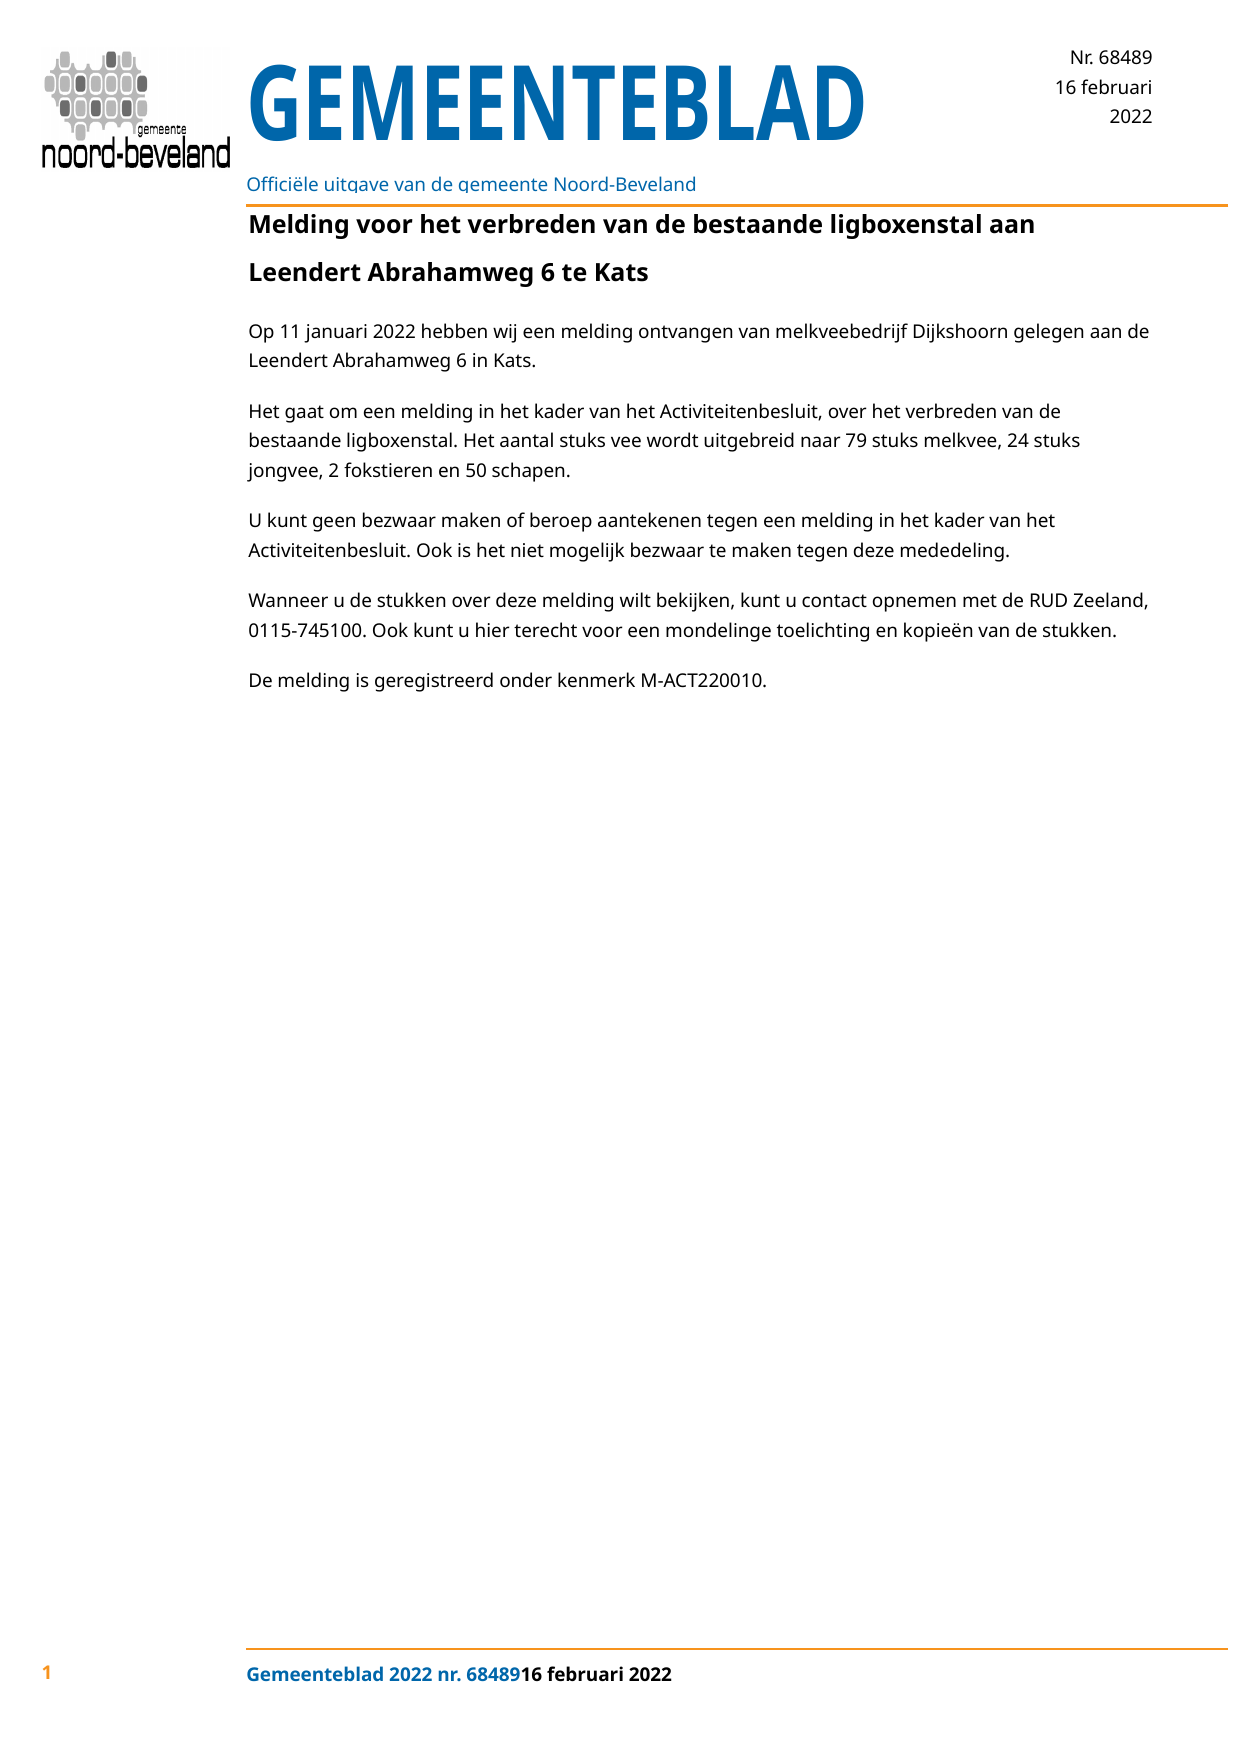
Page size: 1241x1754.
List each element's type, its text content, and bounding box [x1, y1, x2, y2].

text Wanneer u de stukken over deze melding wilt bekijken, kunt u contact opnemen met de RUD Zeeland, 0115-745100. Ook kunt u hier terecht voor een mondelinge toelichting en kopieën van de stukken. [248, 587, 1152, 643]
text Melding voor het verbreden van de bestaande ligboxenstal aan Leendert Abrahamweg 6 te Kats [248, 207, 1152, 288]
text Het gaat om een melding in het kader van het Activiteitenbesluit, over het verbreden van de bestaande ligboxenstal. Het aantal stuks vee wordt uitgebreid naar 79 stuks melkvee, 24 stuks jongvee, 2 fokstieren en 50 schapen. [248, 398, 1152, 483]
text De melding is geregistreerd onder kenmerk M-ACT220010. [248, 667, 1152, 693]
picture [41, 47, 231, 172]
text U kunt geen bezwaar maken of beroep aantekenen tegen een melding in het kader van het Activiteitenbesluit. Ook is het niet mogelijk bezwaar te maken tegen deze mededeling. [248, 507, 1152, 563]
text Op 11 januari 2022 hebben wij een melding ontvangen van melkveebedrijf Dijkshoorn gelegen aan de Leendert Abrahamweg 6 in Kats. [248, 318, 1152, 373]
